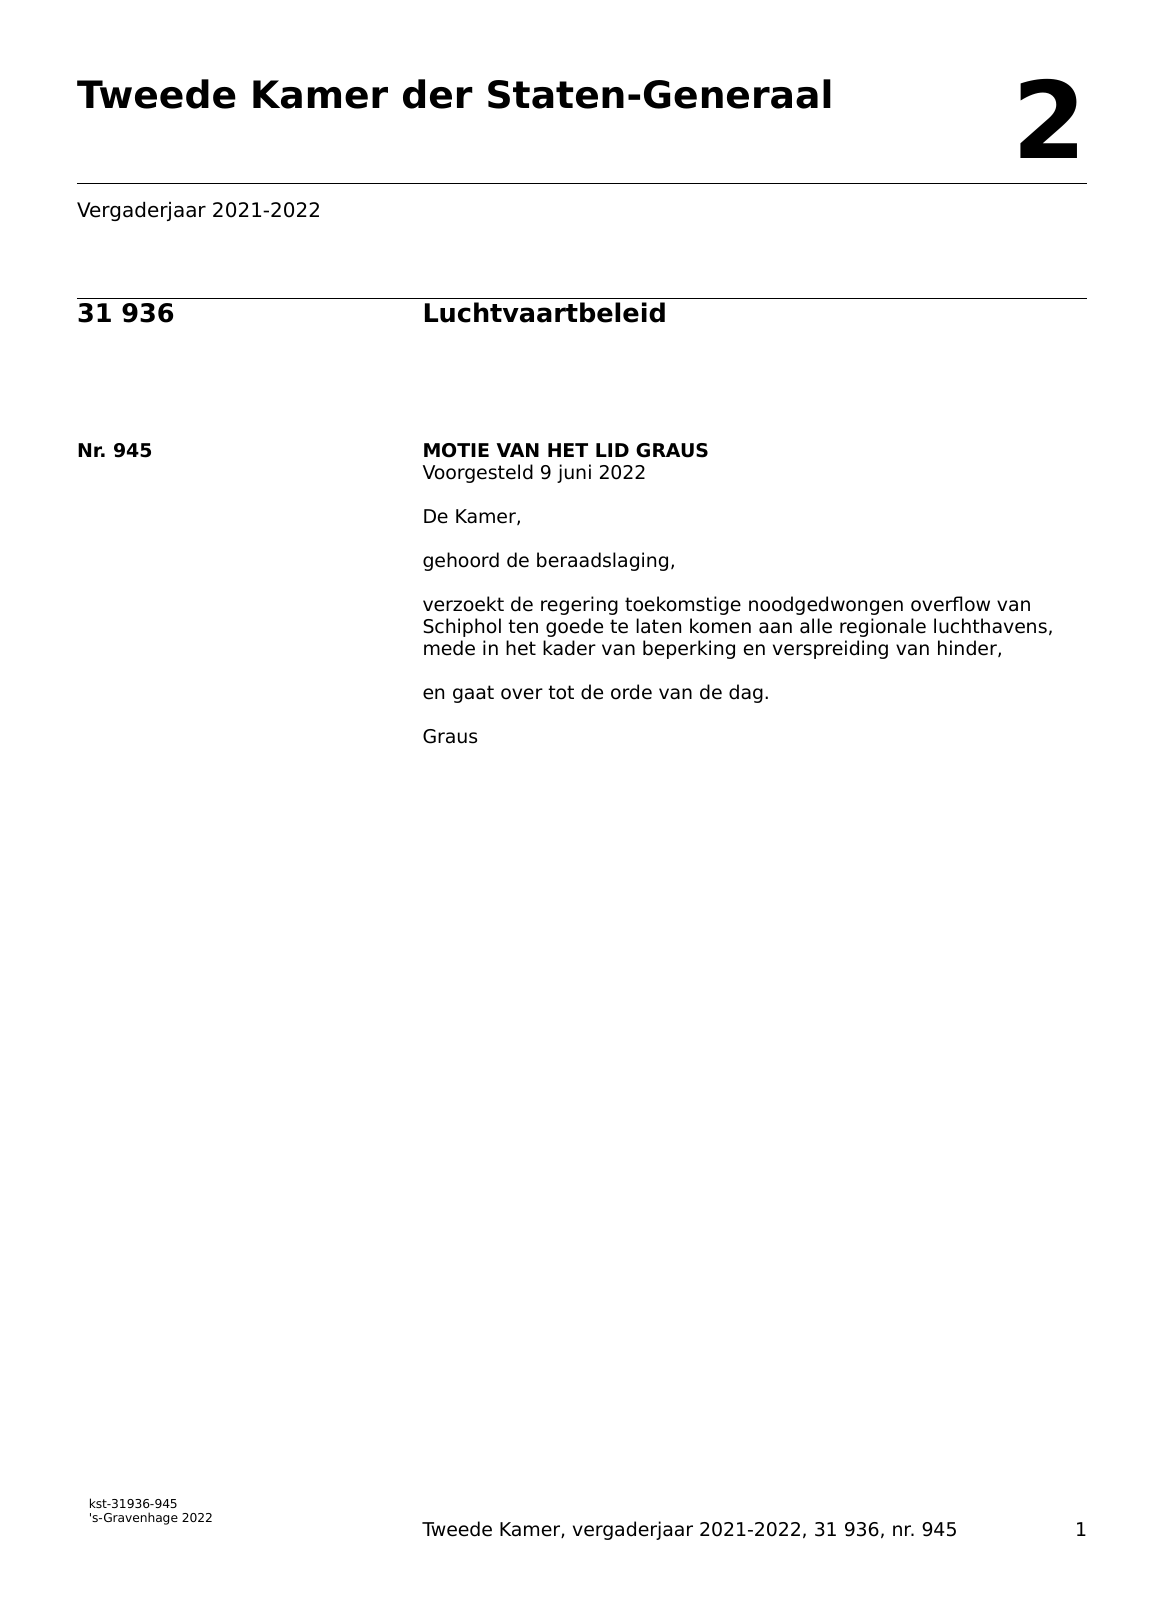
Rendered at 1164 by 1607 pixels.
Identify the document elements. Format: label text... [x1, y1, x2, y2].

text 's-Gravenhage 2022 [88, 1511, 323, 1525]
text en gaat over tot de orde van de dag. [422, 682, 1087, 704]
text verzoekt de regering toekomstige noodgedwongen overflow van Schiphol ten goede te laten komen aan alle regionale luchthavens, mede in het kader van beperking en verspreiding van hinder, [422, 594, 1087, 660]
subtitle 31 936 Luchtvaartbeleid [77, 299, 1087, 329]
table_header Tweede Kamer der Staten-Generaal [77, 59, 886, 183]
table_header 2 [886, 59, 1087, 183]
text kst-31936-945 [88, 1497, 323, 1511]
subtitle Nr. 945 MOTIE VAN HET LID GRAUS [77, 440, 1087, 462]
text Graus [422, 726, 1087, 748]
text gehoord de beraadslaging, [422, 550, 1087, 572]
text Voorgesteld 9 juni 2022 [422, 462, 1087, 484]
text De Kamer, [422, 506, 1087, 528]
table_cell Vergaderjaar 2021-2022 [77, 184, 1087, 298]
